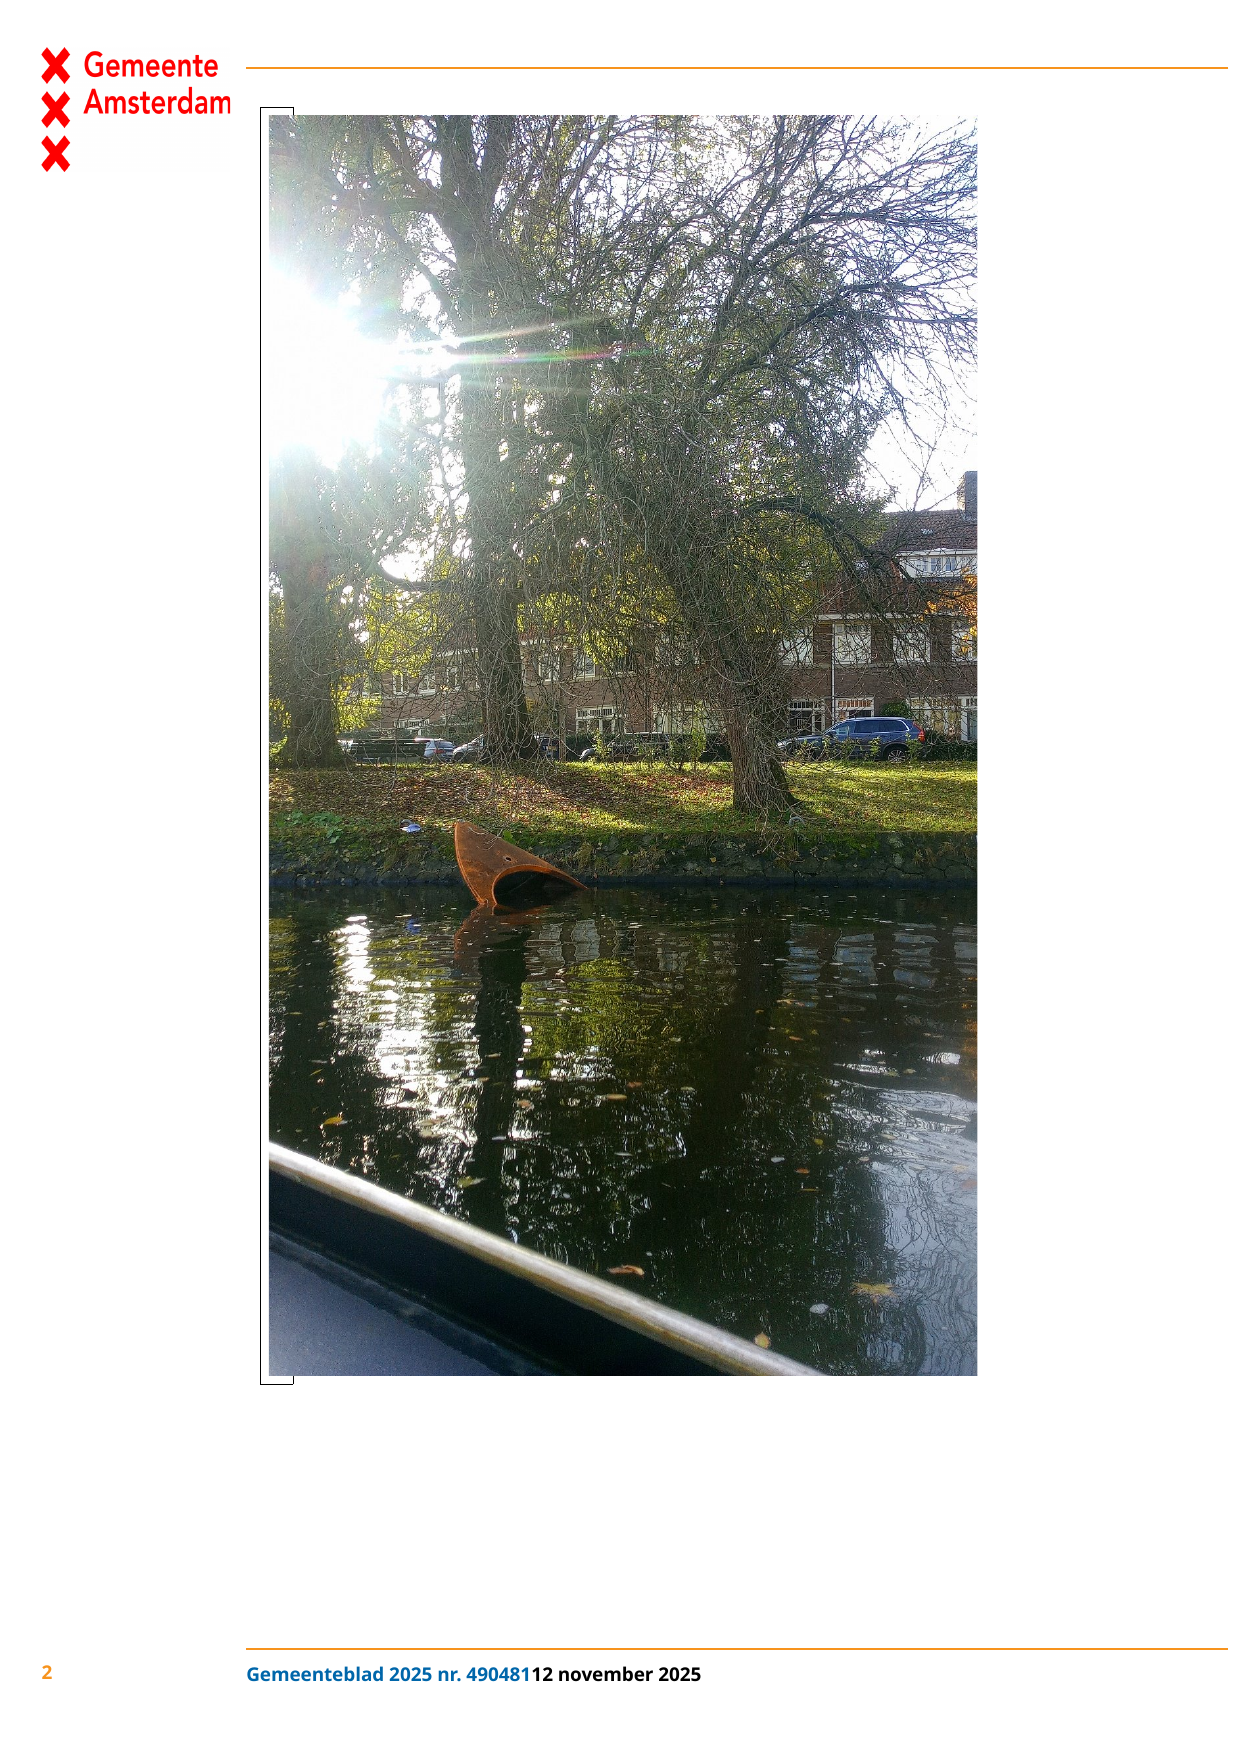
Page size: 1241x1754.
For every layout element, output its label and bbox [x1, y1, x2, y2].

picture [268, 115, 978, 1376]
picture [41, 47, 231, 172]
